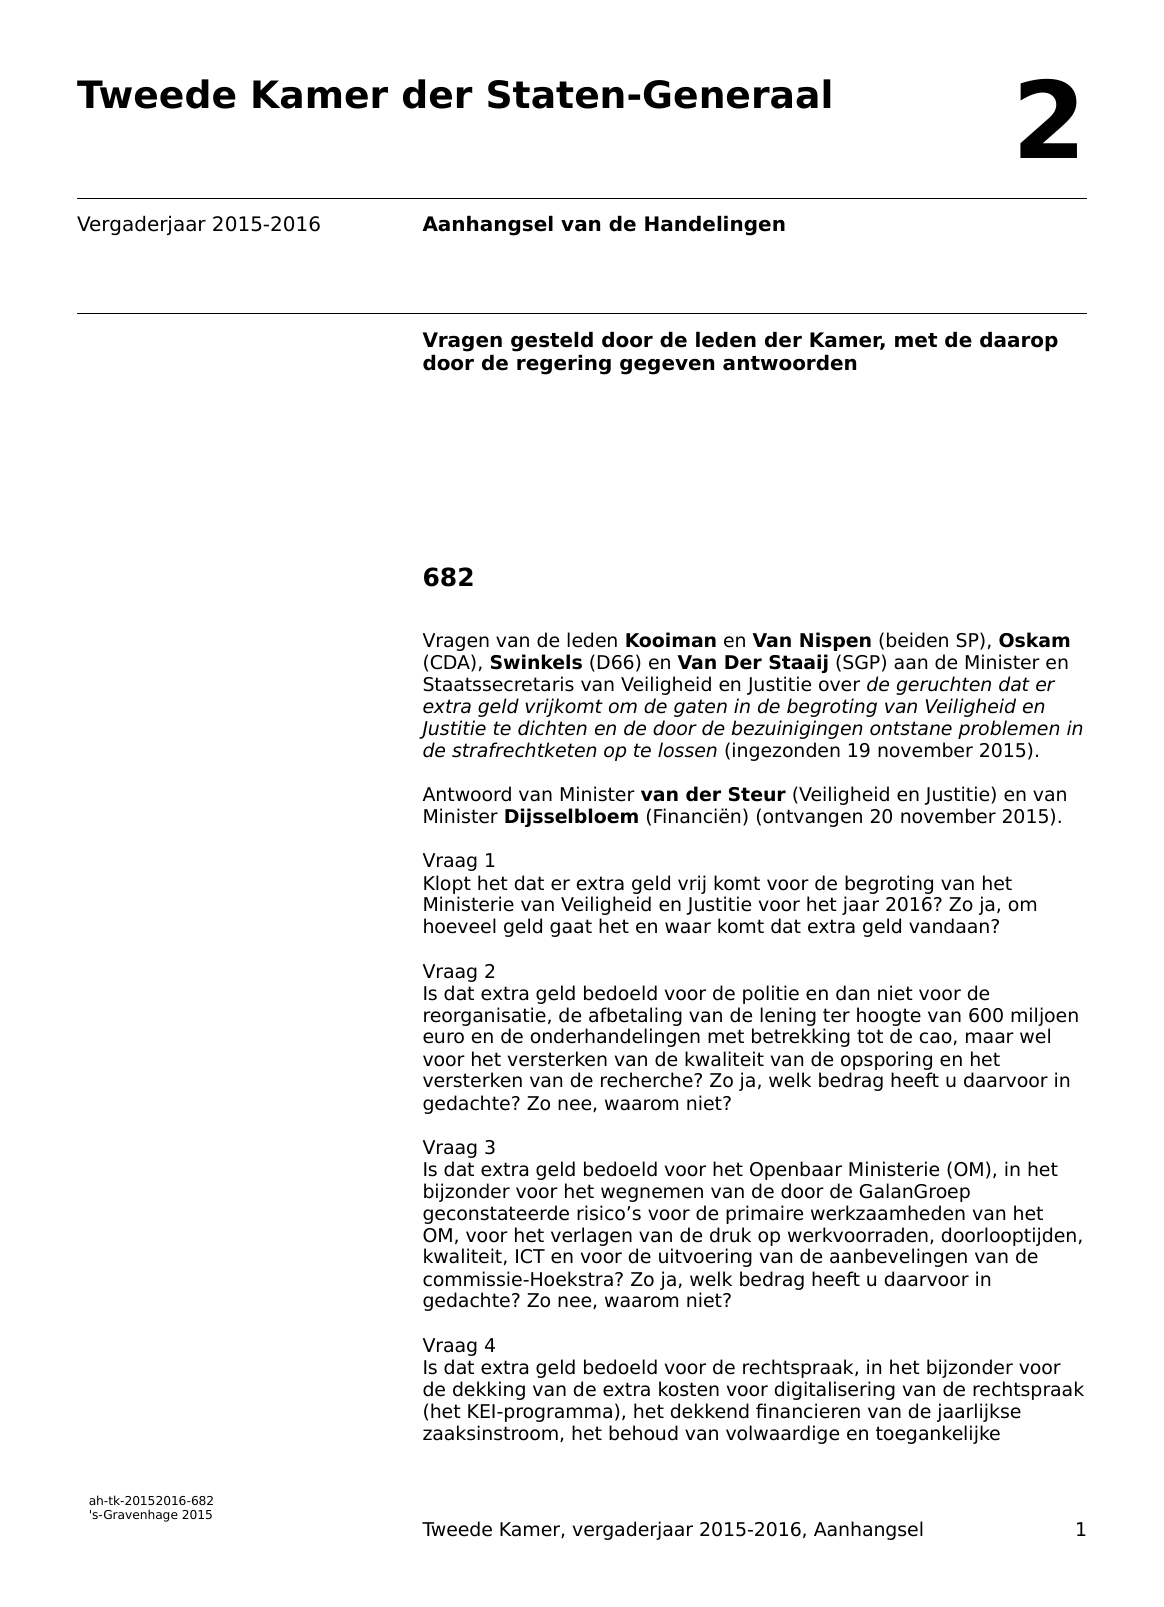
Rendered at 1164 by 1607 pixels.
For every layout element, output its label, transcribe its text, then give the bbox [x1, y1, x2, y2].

text Is dat extra geld bedoeld voor de politie en dan niet voor de reorganisatie, de afbetaling van de lening ter hoogte van 600 miljoen euro en de onderhandelingen met betrekking tot de cao, maar wel voor het versterken van de kwaliteit van de opsporing en het versterken van de recherche? Zo ja, welk bedrag heeft u daarvoor in gedachte? Zo nee, waarom niet? [422, 982, 1087, 1114]
table_cell Aanhangsel van de Handelingen [422, 199, 1087, 313]
text Antwoord van Minister van der Steur (Veiligheid en Justitie) en van Minister Dijsselbloem (Financiën) (ontvangen 20 november 2015). [422, 784, 1087, 828]
text Vraag 1 [422, 850, 1087, 872]
table_cell [77, 314, 422, 375]
table_cell Vergaderjaar 2015-2016 [77, 199, 422, 313]
text Vraag 4 [422, 1334, 1087, 1357]
text Klopt het dat er extra geld vrij komt voor de begroting van het Ministerie van Veiligheid en Justitie voor het jaar 2016? Zo ja, om hoeveel geld gaat het en waar komt dat extra geld vandaan? [422, 872, 1087, 938]
table_header Tweede Kamer der Staten-Generaal [77, 59, 886, 198]
text Vraag 3 [422, 1137, 1087, 1158]
table_cell Vragen gesteld door de leden der Kamer, met de daarop door de regering gegeven antwoorden [422, 314, 1087, 375]
text Vragen van de leden Kooiman en Van Nispen (beiden SP), Oskam (CDA), Swinkels (D66) en Van Der Staaij (SGP) aan de Minister en Staatssecretaris van Veiligheid en Justitie over de geruchten dat er extra geld vrijkomt om de gaten in de begroting van Veiligheid en Justitie te dichten en de door de bezuinigingen ontstane problemen in de strafrechtketen op te lossen (ingezonden 19 november 2015). [422, 630, 1087, 762]
text ah-tk-20152016-682 [88, 1494, 323, 1508]
text Is dat extra geld bedoeld voor het Openbaar Ministerie (OM), in het bijzonder voor het wegnemen van de door de GalanGroep geconstateerde risico’s voor de primaire werkzaamheden van het OM, voor het verlagen van de druk op werkvoorraden, doorlooptijden, kwaliteit, ICT en voor de uitvoering van de aanbevelingen van de commissie-Hoekstra? Zo ja, welk bedrag heeft u daarvoor in gedachte? Zo nee, waarom niet? [422, 1158, 1087, 1312]
text 's-Gravenhage 2015 [88, 1508, 323, 1522]
text Is dat extra geld bedoeld voor de rechtspraak, in het bijzonder voor de dekking van de extra kosten voor digitalisering van de rechtspraak (het KEI-programma), het dekkend financieren van de jaarlijkse zaaksinstroom, het behoud van volwaardige en toegankelijke [422, 1357, 1087, 1444]
table_header 2 [886, 59, 1087, 198]
text Vraag 2 [422, 961, 1087, 982]
text 682 [422, 563, 1087, 592]
